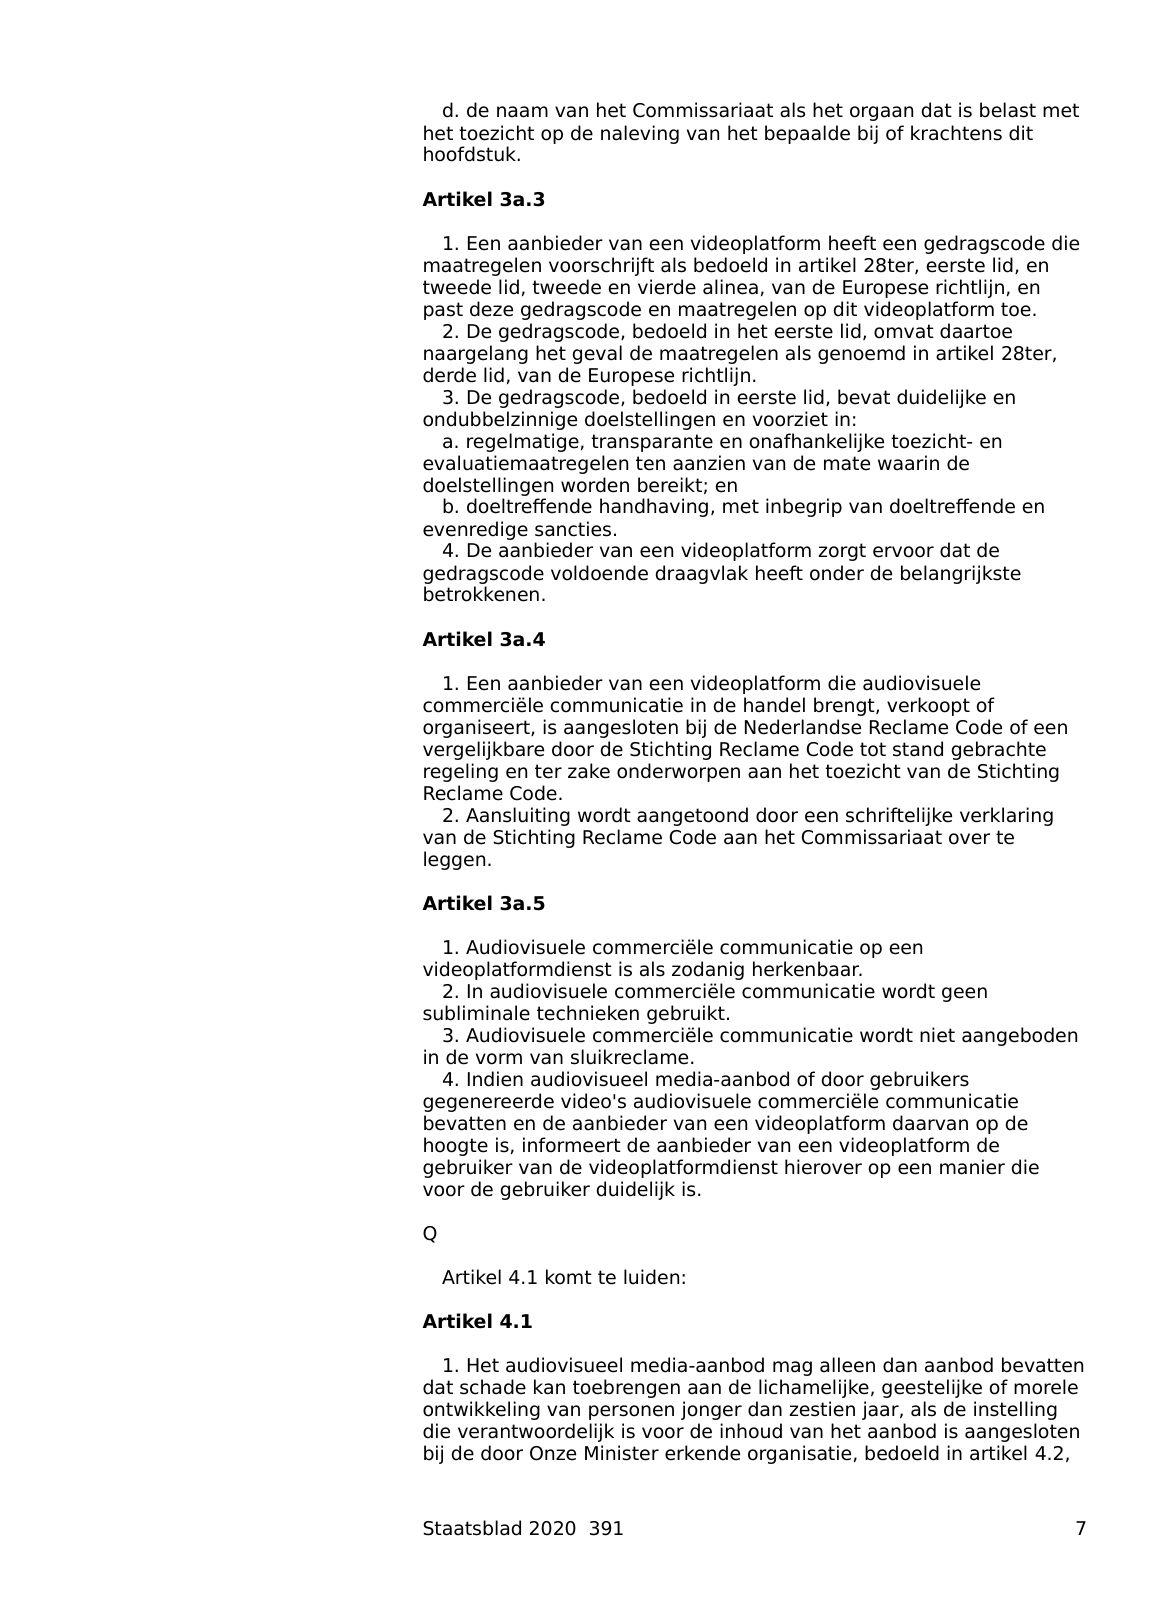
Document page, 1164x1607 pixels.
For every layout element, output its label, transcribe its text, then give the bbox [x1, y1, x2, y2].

text 3. De gedragscode, bedoeld in eerste lid, bevat duidelijke en ondubbelzinnige doelstellingen en voorziet in: [422, 387, 1087, 431]
text d. de naam van het Commissariaat als het orgaan dat is belast met het toezicht op de naleving van het bepaalde bij of krachtens dit hoofdstuk. [422, 100, 1087, 166]
text 2. In audiovisuele commerciële communicatie wordt geen subliminale technieken gebruikt. [422, 981, 1087, 1025]
text b. doeltreffende handhaving, met inbegrip van doeltreffende en evenredige sancties. [422, 496, 1087, 540]
text 4. De aanbieder van een videoplatform zorgt ervoor dat de gedragscode voldoende draagvlak heeft onder de belangrijkste betrokkenen. [422, 540, 1087, 606]
text 2. Aansluiting wordt aangetoond door een schriftelijke verklaring van de Stichting Reclame Code aan het Commissariaat over te leggen. [422, 804, 1087, 871]
subtitle Artikel 3a.5 [422, 893, 1087, 915]
text 2. De gedragscode, bedoeld in het eerste lid, omvat daartoe naargelang het geval de maatregelen als genoemd in artikel 28ter, derde lid, van de Europese richtlijn. [422, 321, 1087, 387]
subtitle Artikel 3a.4 [422, 628, 1087, 651]
text 1. Een aanbieder van een videoplatform heeft een gedragscode die maatregelen voorschrijft als bedoeld in artikel 28ter, eerste lid, en tweede lid, tweede en vierde alinea, van de Europese richtlijn, en past deze gedragscode en maatregelen op dit videoplatform toe. [422, 233, 1087, 321]
text 1. Audiovisuele commerciële communicatie op een videoplatformdienst is als zodanig herkenbaar. [422, 937, 1087, 981]
subtitle Artikel 3a.3 [422, 188, 1087, 211]
text a. regelmatige, transparante en onafhankelijke toezicht- en evaluatiemaatregelen ten aanzien van de mate waarin de doelstellingen worden bereikt; en [422, 431, 1087, 496]
text Q [422, 1223, 1087, 1245]
text 1. Een aanbieder van een videoplatform die audiovisuele commerciële communicatie in de handel brengt, verkoopt of organiseert, is aangesloten bij de Nederlandse Reclame Code of een vergelijkbare door de Stichting Reclame Code tot stand gebrachte regeling en ter zake onderworpen aan het toezicht van de Stichting Reclame Code. [422, 673, 1087, 804]
text 1. Het audiovisueel media-aanbod mag alleen dan aanbod bevatten dat schade kan toebrengen aan de lichamelijke, geestelijke of morele ontwikkeling van personen jonger dan zestien jaar, als de instelling die verantwoordelijk is voor de inhoud van het aanbod is aangesloten bij de door Onze Minister erkende organisatie, bedoeld in artikel 4.2, [422, 1355, 1087, 1465]
text Artikel 4.1 komt te luiden: [422, 1267, 1087, 1289]
text 3. Audiovisuele commerciële communicatie wordt niet aangeboden in de vorm van sluikreclame. [422, 1025, 1087, 1069]
subtitle Artikel 4.1 [422, 1311, 1087, 1333]
text 4. Indien audiovisueel media-aanbod of door gebruikers gegenereerde video's audiovisuele commerciële communicatie bevatten en de aanbieder van een videoplatform daarvan op de hoogte is, informeert de aanbieder van een videoplatform de gebruiker van de videoplatformdienst hierover op een manier die voor de gebruiker duidelijk is. [422, 1069, 1087, 1201]
